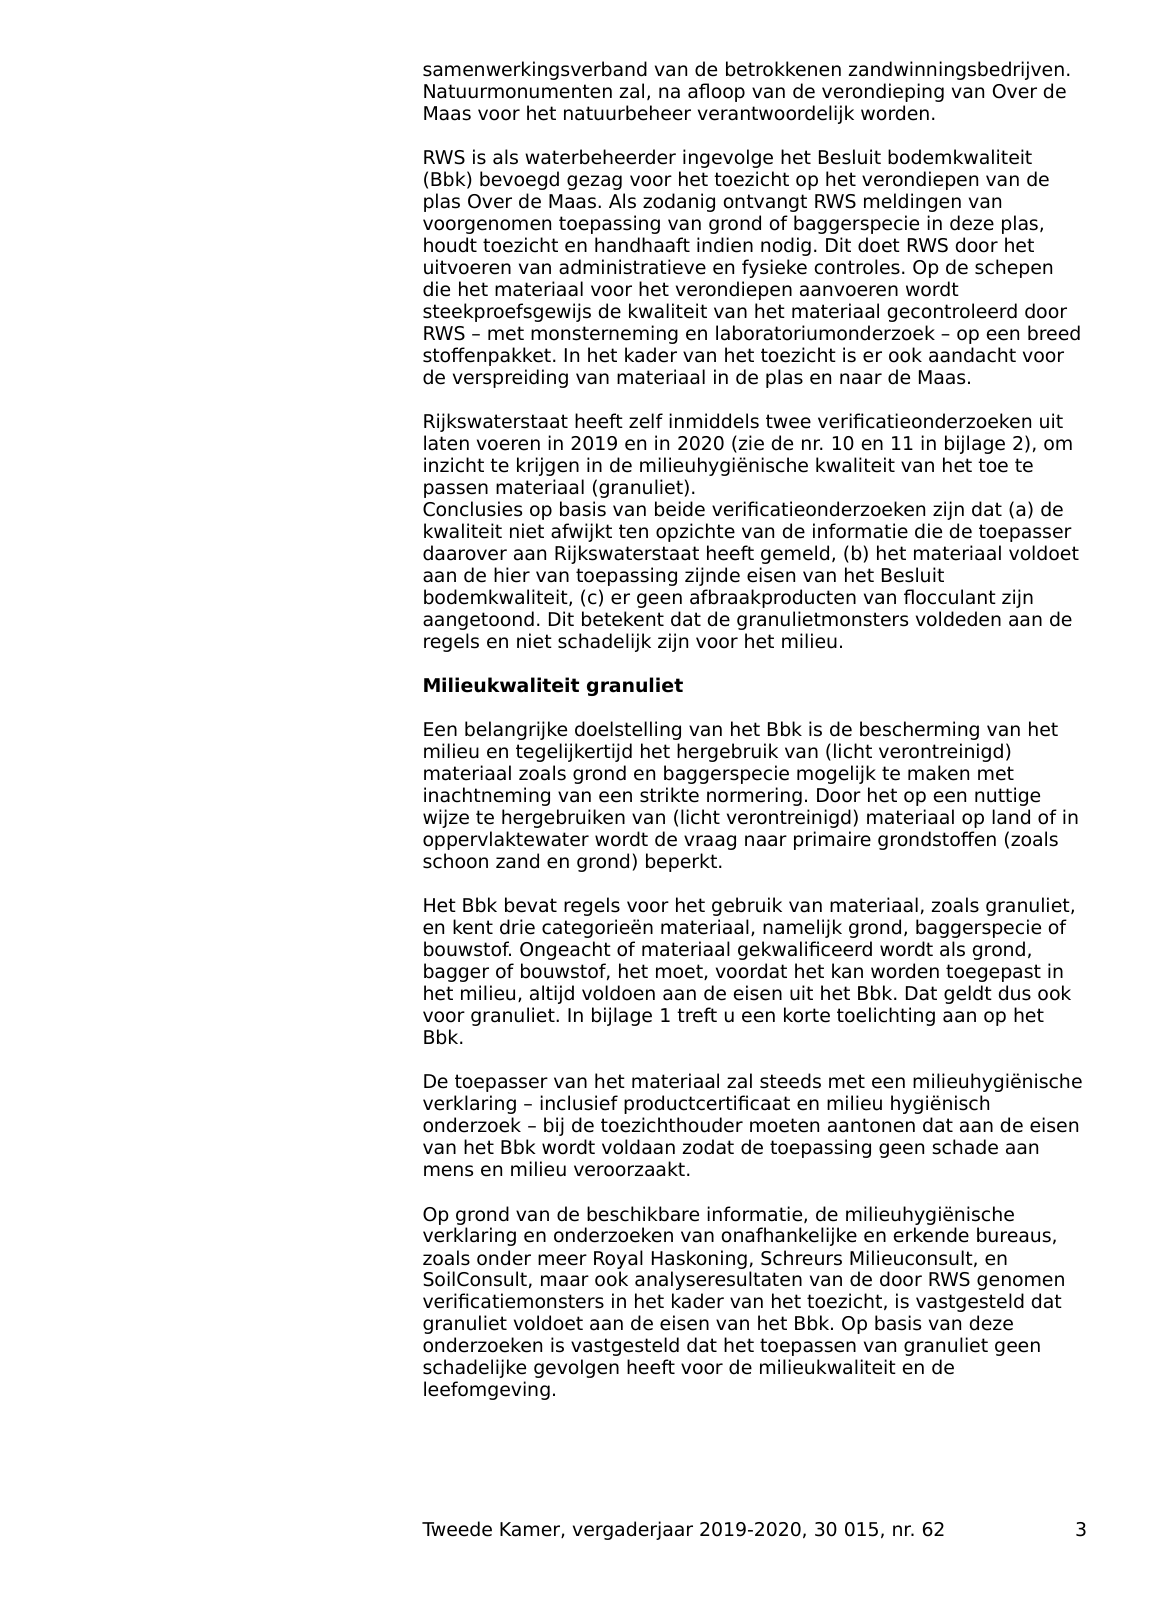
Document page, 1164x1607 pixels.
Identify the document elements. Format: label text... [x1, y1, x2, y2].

text Een belangrijke doelstelling van het Bbk is de bescherming van het milieu en tegelijkertijd het hergebruik van (licht verontreinigd) materiaal zoals grond en baggerspecie mogelijk te maken met inachtneming van een strikte normering. Door het op een nuttige wijze te hergebruiken van (licht verontreinigd) materiaal op land of in oppervlaktewater wordt de vraag naar primaire grondstoffen (zoals schoon zand en grond) beperkt. [422, 719, 1087, 873]
text Conclusies op basis van beide verificatieonderzoeken zijn dat (a) de kwaliteit niet afwijkt ten opzichte van de informatie die de toepasser daarover aan Rijkswaterstaat heeft gemeld, (b) het materiaal voldoet aan de hier van toepassing zijnde eisen van het Besluit bodemkwaliteit, (c) er geen afbraakproducten van flocculant zijn aangetoond. Dit betekent dat de granulietmonsters voldeden aan de regels en niet schadelijk zijn voor het milieu. [422, 499, 1087, 653]
text Rijkswaterstaat heeft zelf inmiddels twee verificatieonderzoeken uit laten voeren in 2019 en in 2020 (zie de nr. 10 en 11 in bijlage 2), om inzicht te krijgen in de milieuhygiënische kwaliteit van het toe te passen materiaal (granuliet). [422, 411, 1087, 499]
text samenwerkingsverband van de betrokkenen zandwinningsbedrijven. Natuurmonumenten zal, na afloop van de verondieping van Over de Maas voor het natuurbeheer verantwoordelijk worden. [422, 59, 1087, 125]
text Op grond van de beschikbare informatie, de milieuhygiënische verklaring en onderzoeken van onafhankelijke en erkende bureaus, zoals onder meer Royal Haskoning, Schreurs Milieuconsult, en SoilConsult, maar ook analyseresultaten van de door RWS genomen verificatiemonsters in het kader van het toezicht, is vastgesteld dat granuliet voldoet aan de eisen van het Bbk. Op basis van deze onderzoeken is vastgesteld dat het toepassen van granuliet geen schadelijke gevolgen heeft voor de milieukwaliteit en de leefomgeving. [422, 1203, 1087, 1401]
text Het Bbk bevat regels voor het gebruik van materiaal, zoals granuliet, en kent drie categorieën materiaal, namelijk grond, baggerspecie of bouwstof. Ongeacht of materiaal gekwalificeerd wordt als grond, bagger of bouwstof, het moet, voordat het kan worden toegepast in het milieu, altijd voldoen aan de eisen uit het Bbk. Dat geldt dus ook voor granuliet. In bijlage 1 treft u een korte toelichting aan op het Bbk. [422, 895, 1087, 1049]
text RWS is als waterbeheerder ingevolge het Besluit bodemkwaliteit (Bbk) bevoegd gezag voor het toezicht op het verondiepen van de plas Over de Maas. Als zodanig ontvangt RWS meldingen van voorgenomen toepassing van grond of baggerspecie in deze plas, houdt toezicht en handhaaft indien nodig. Dit doet RWS door het uitvoeren van administratieve en fysieke controles. Op de schepen die het materiaal voor het verondiepen aanvoeren wordt steekproefsgewijs de kwaliteit van het materiaal gecontroleerd door RWS – met monsterneming en laboratoriumonderzoek – op een breed stoffenpakket. In het kader van het toezicht is er ook aandacht voor de verspreiding van materiaal in de plas en naar de Maas. [422, 147, 1087, 389]
subtitle Milieukwaliteit granuliet [422, 675, 1087, 697]
text De toepasser van het materiaal zal steeds met een milieuhygiënische verklaring – inclusief productcertificaat en milieu hygiënisch onderzoek – bij de toezichthouder moeten aantonen dat aan de eisen van het Bbk wordt voldaan zodat de toepassing geen schade aan mens en milieu veroorzaakt. [422, 1071, 1087, 1181]
